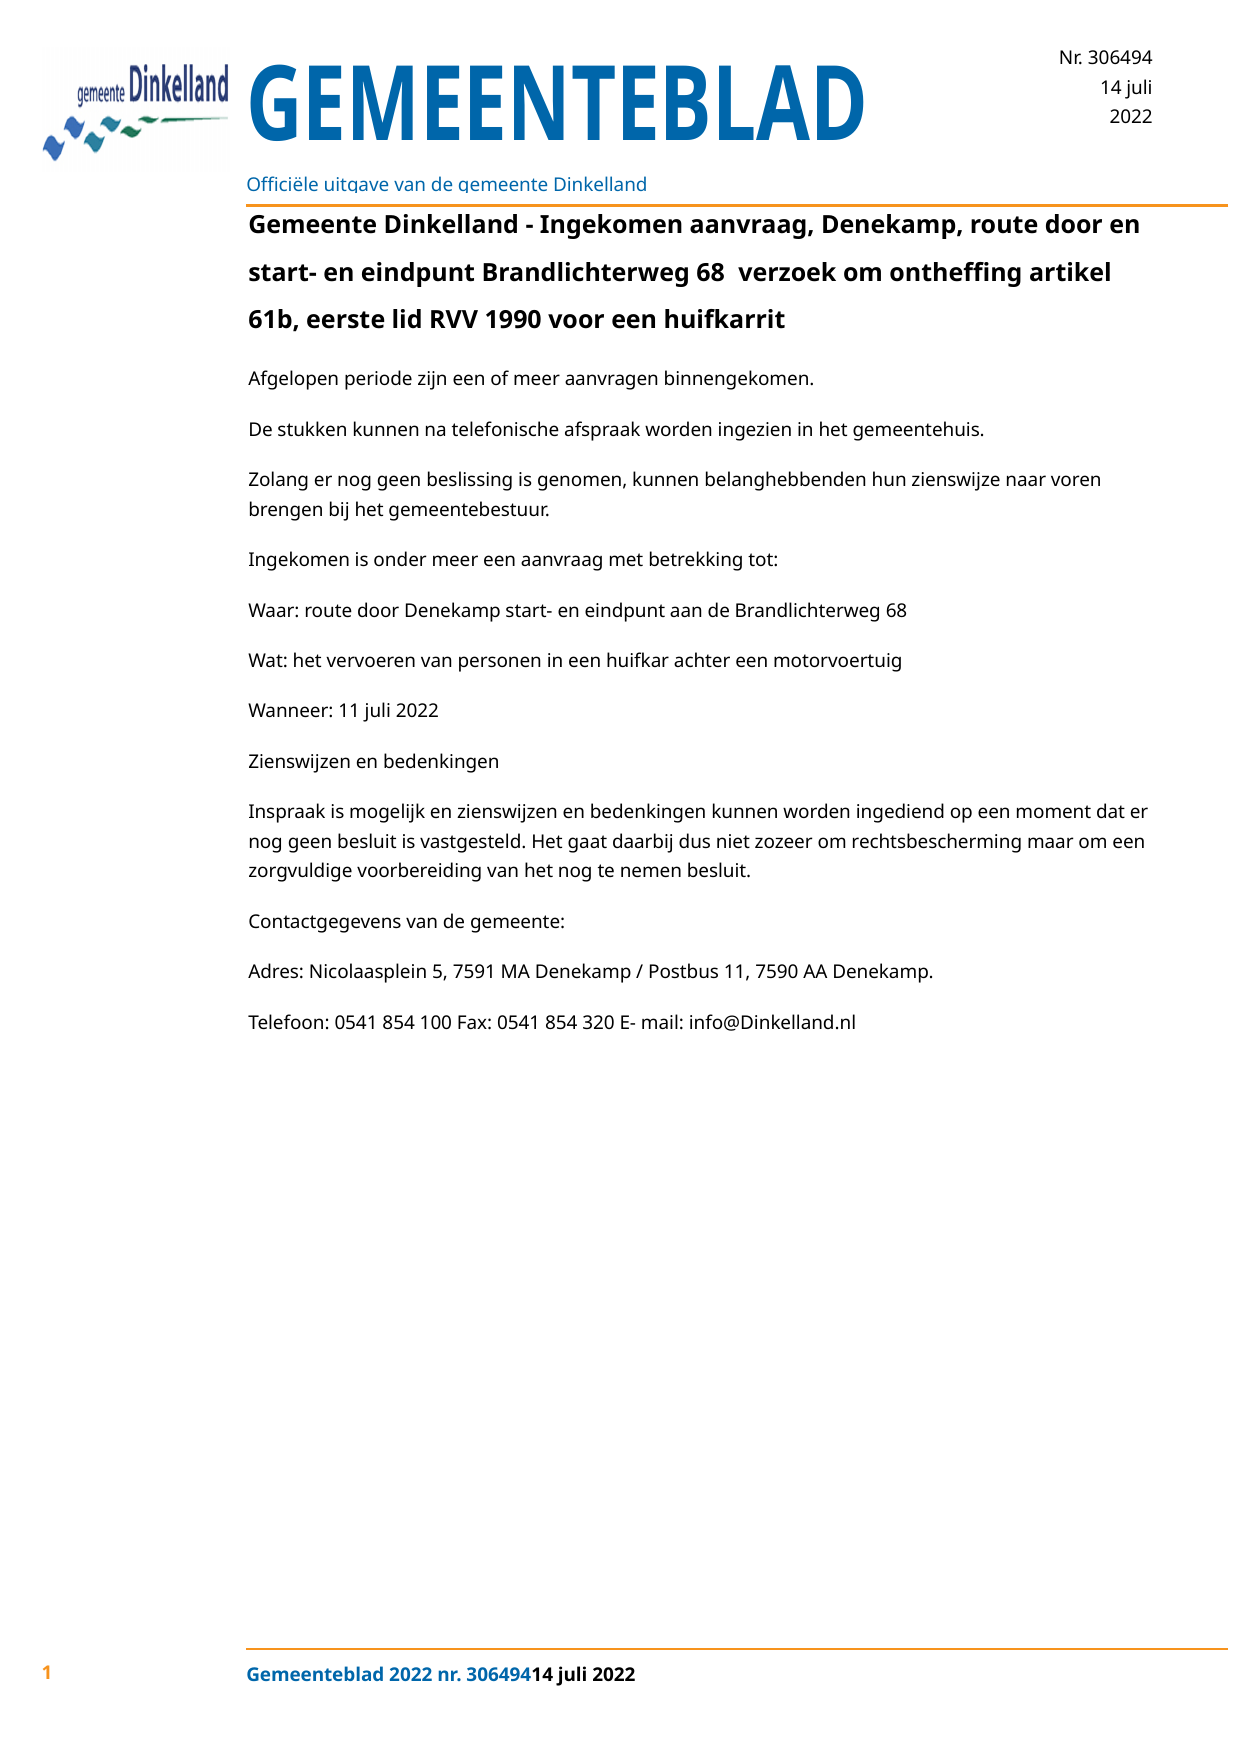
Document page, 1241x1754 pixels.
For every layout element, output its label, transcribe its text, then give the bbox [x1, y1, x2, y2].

text Waar: route door Denekamp start- en eindpunt aan de Brandlichterweg 68 [248, 597, 1152, 622]
picture [41, 47, 231, 172]
text Wanneer: 11 juli 2022 [248, 698, 1152, 723]
text Contactgegevens van de gemeente: [248, 908, 1152, 934]
text Wat: het vervoeren van personen in een huifkar achter een motorvoertuig [248, 647, 1152, 673]
text Zienswijzen en bedenkingen [248, 748, 1152, 774]
text Adres: Nicolaasplein 5, 7591 MA Denekamp / Postbus 11, 7590 AA Denekamp. [248, 958, 1152, 984]
text Ingekomen is onder meer een aanvraag met betrekking tot: [248, 546, 1152, 572]
text De stukken kunnen na telefonische afspraak worden ingezien in het gemeentehuis. [248, 416, 1152, 442]
text Gemeente Dinkelland - Ingekomen aanvraag, Denekamp, route door en start- en eindpunt Brandlichterweg 68 verzoek om ontheffing artikel 61b, eerste lid RVV 1990 voor een huifkarrit [248, 207, 1152, 336]
text Zolang er nog geen beslissing is genomen, kunnen belanghebbenden hun zienswijze naar voren brengen bij het gemeentebestuur. [248, 466, 1152, 522]
text Telefoon: 0541 854 100 Fax: 0541 854 320 E- mail: info@Dinkelland.nl [248, 1009, 1152, 1034]
text Afgelopen periode zijn een of meer aanvragen binnengekomen. [248, 366, 1152, 391]
text Inspraak is mogelijk en zienswijzen en bedenkingen kunnen worden ingediend op een moment dat er nog geen besluit is vastgesteld. Het gaat daarbij dus niet zozeer om rechtsbescherming maar om een zorgvuldige voorbereiding van het nog te nemen besluit. [248, 798, 1152, 883]
